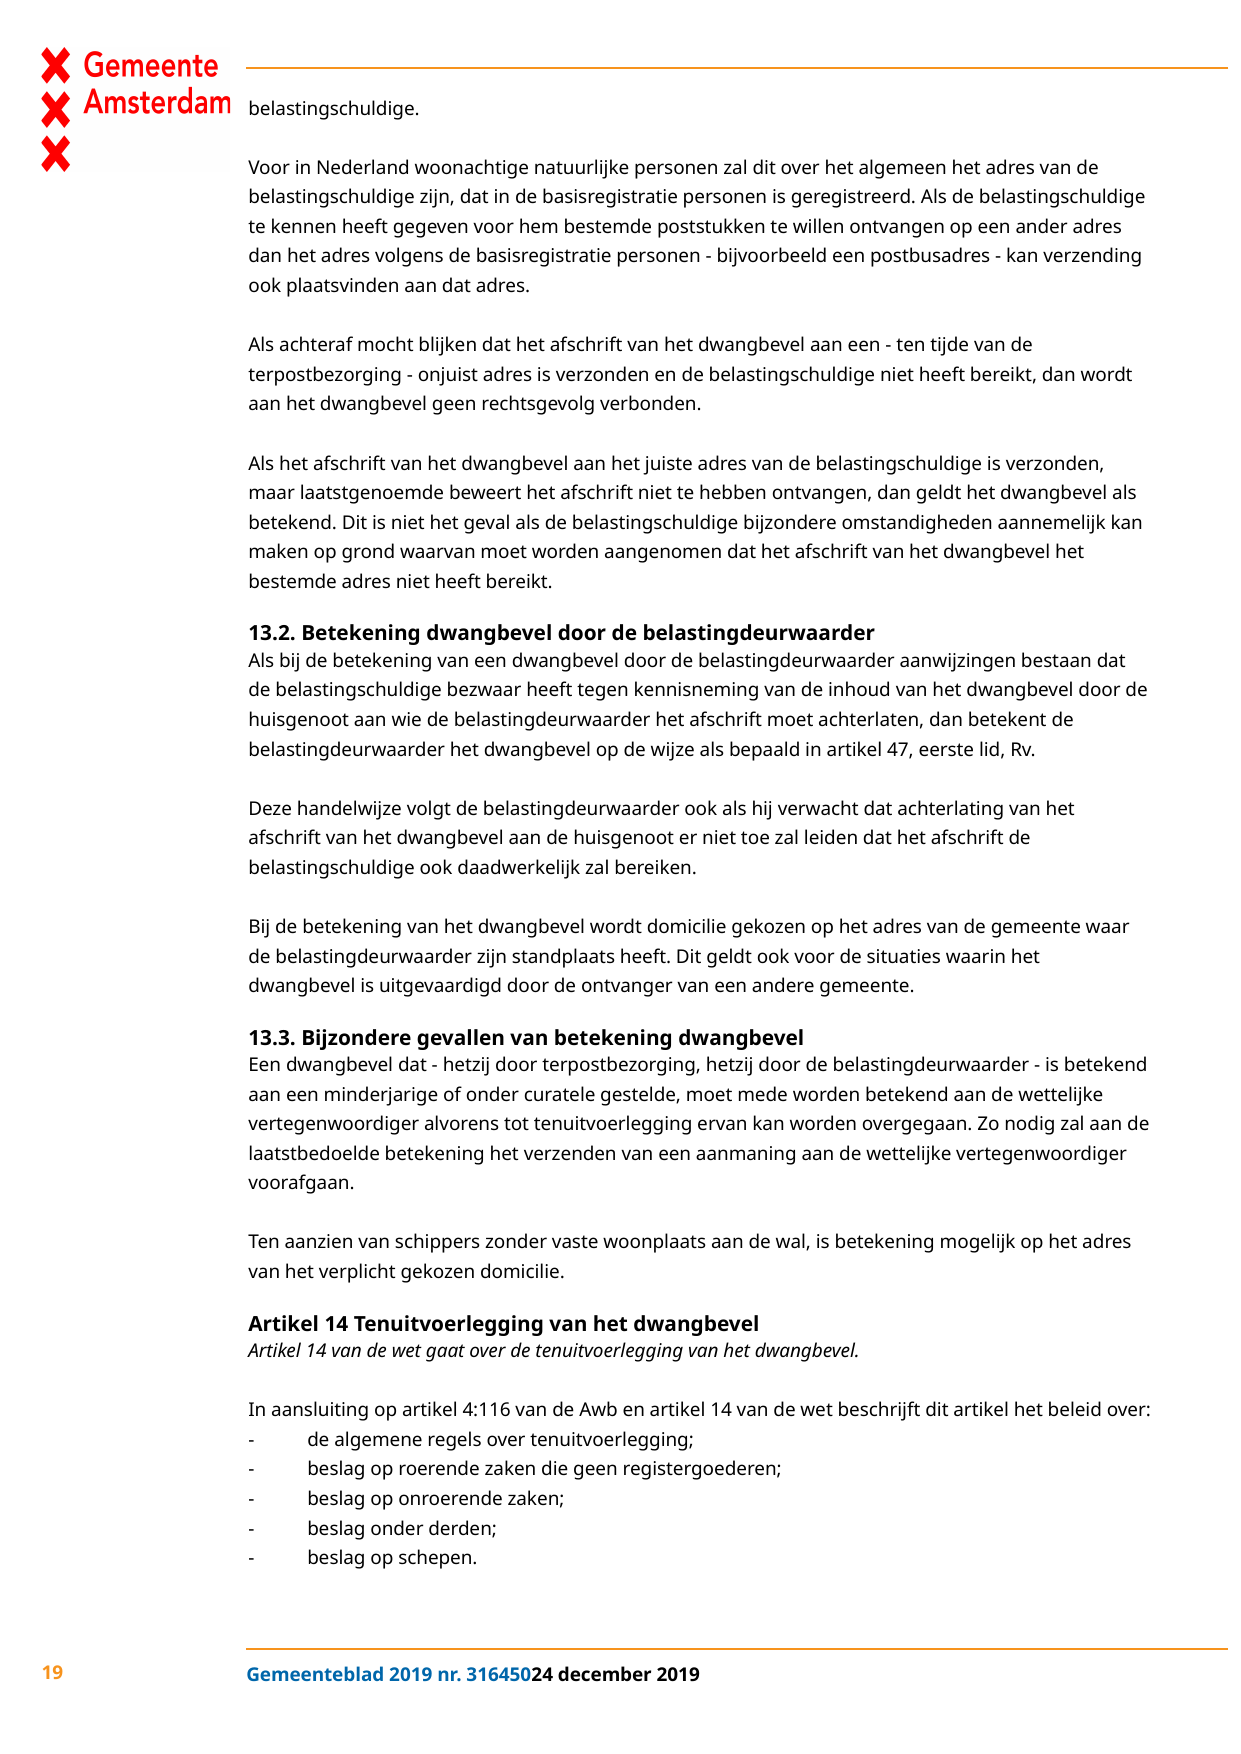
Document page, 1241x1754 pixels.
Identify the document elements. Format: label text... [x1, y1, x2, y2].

text Ten aanzien van schippers zonder vaste woonplaats aan de wal, is betekening mogelijk op het adres van het verplicht gekozen domicilie. [248, 1229, 1152, 1284]
text 13.2. Betekening dwangbevel door de belastingdeurwaarder [248, 618, 1152, 647]
picture [41, 47, 231, 172]
text Een dwangbevel dat - hetzij door terpostbezorging, hetzij door de belastingdeurwaarder - is betekend aan een minderjarige of onder curatele gestelde, moet mede worden betekend aan de wettelijke vertegenwoordiger alvorens tot tenuitvoerlegging ervan kan worden overgegaan. Zo nodig zal aan de laatstbedoelde betekening het verzenden van een aanmaning aan de wettelijke vertegenwoordiger voorafgaan. [248, 1051, 1152, 1195]
list beslag op roerende zaken die geen registergoederen; [248, 1456, 1152, 1481]
list de algemene regels over tenuitvoerlegging; [248, 1426, 1152, 1452]
list beslag op schepen. [248, 1544, 1152, 1570]
text belastingschuldige. [248, 95, 1152, 121]
text Als bij de betekening van een dwangbevel door de belastingdeurwaarder aanwijzingen bestaan dat de belastingschuldige bezwaar heeft tegen kennisneming van de inhoud van het dwangbevel door de huisgenoot aan wie de belastingdeurwaarder het afschrift moet achterlaten, dan betekent de belastingdeurwaarder het dwangbevel op de wijze als bepaald in artikel 47, eerste lid, Rv. [248, 647, 1152, 761]
text Bij de betekening van het dwangbevel wordt domicilie gekozen op het adres van de gemeente waar de belastingdeurwaarder zijn standplaats heeft. Dit geldt ook voor de situaties waarin het dwangbevel is uitgevaardigd door de ontvanger van een andere gemeente. [248, 913, 1152, 998]
text In aansluiting op artikel 4:116 van de Awb en artikel 14 van de wet beschrijft dit artikel het beleid over: [248, 1396, 1152, 1422]
text Als achteraf mocht blijken dat het afschrift van het dwangbevel aan een - ten tijde van de terpostbezorging - onjuist adres is verzonden en de belastingschuldige niet heeft bereikt, dan wordt aan het dwangbevel geen rechtsgevolg verbonden. [248, 331, 1152, 416]
text Voor in Nederland woonachtige natuurlijke personen zal dit over het algemeen het adres van de belastingschuldige zijn, dat in de basisregistratie personen is geregistreerd. Als de belastingschuldige te kennen heeft gegeven voor hem bestemde poststukken te willen ontvangen op een ander adres dan het adres volgens de basisregistratie personen - bijvoorbeeld een postbusadres - kan verzending ook plaatsvinden aan dat adres. [248, 154, 1152, 298]
text Als het afschrift van het dwangbevel aan het juiste adres van de belastingschuldige is verzonden, maar laatstgenoemde beweert het afschrift niet te hebben ontvangen, dan geldt het dwangbevel als betekend. Dit is niet het geval als de belastingschuldige bijzondere omstandigheden aannemelijk kan maken op grond waarvan moet worden aangenomen dat het afschrift van het dwangbevel het bestemde adres niet heeft bereikt. [248, 450, 1152, 594]
text Deze handelwijze volgt de belastingdeurwaarder ook als hij verwacht dat achterlating van het afschrift van het dwangbevel aan de huisgenoot er niet toe zal leiden dat het afschrift de belastingschuldige ook daadwerkelijk zal bereiken. [248, 795, 1152, 880]
list beslag onder derden; [248, 1515, 1152, 1540]
text Artikel 14 van de wet gaat over de tenuitvoerlegging van het dwangbevel. [248, 1337, 1152, 1363]
text 13.3. Bijzondere gevallen van betekening dwangbevel [248, 1023, 1152, 1051]
text Artikel 14 Tenuitvoerlegging van het dwangbevel [248, 1309, 1152, 1337]
list beslag op onroerende zaken; [248, 1485, 1152, 1511]
